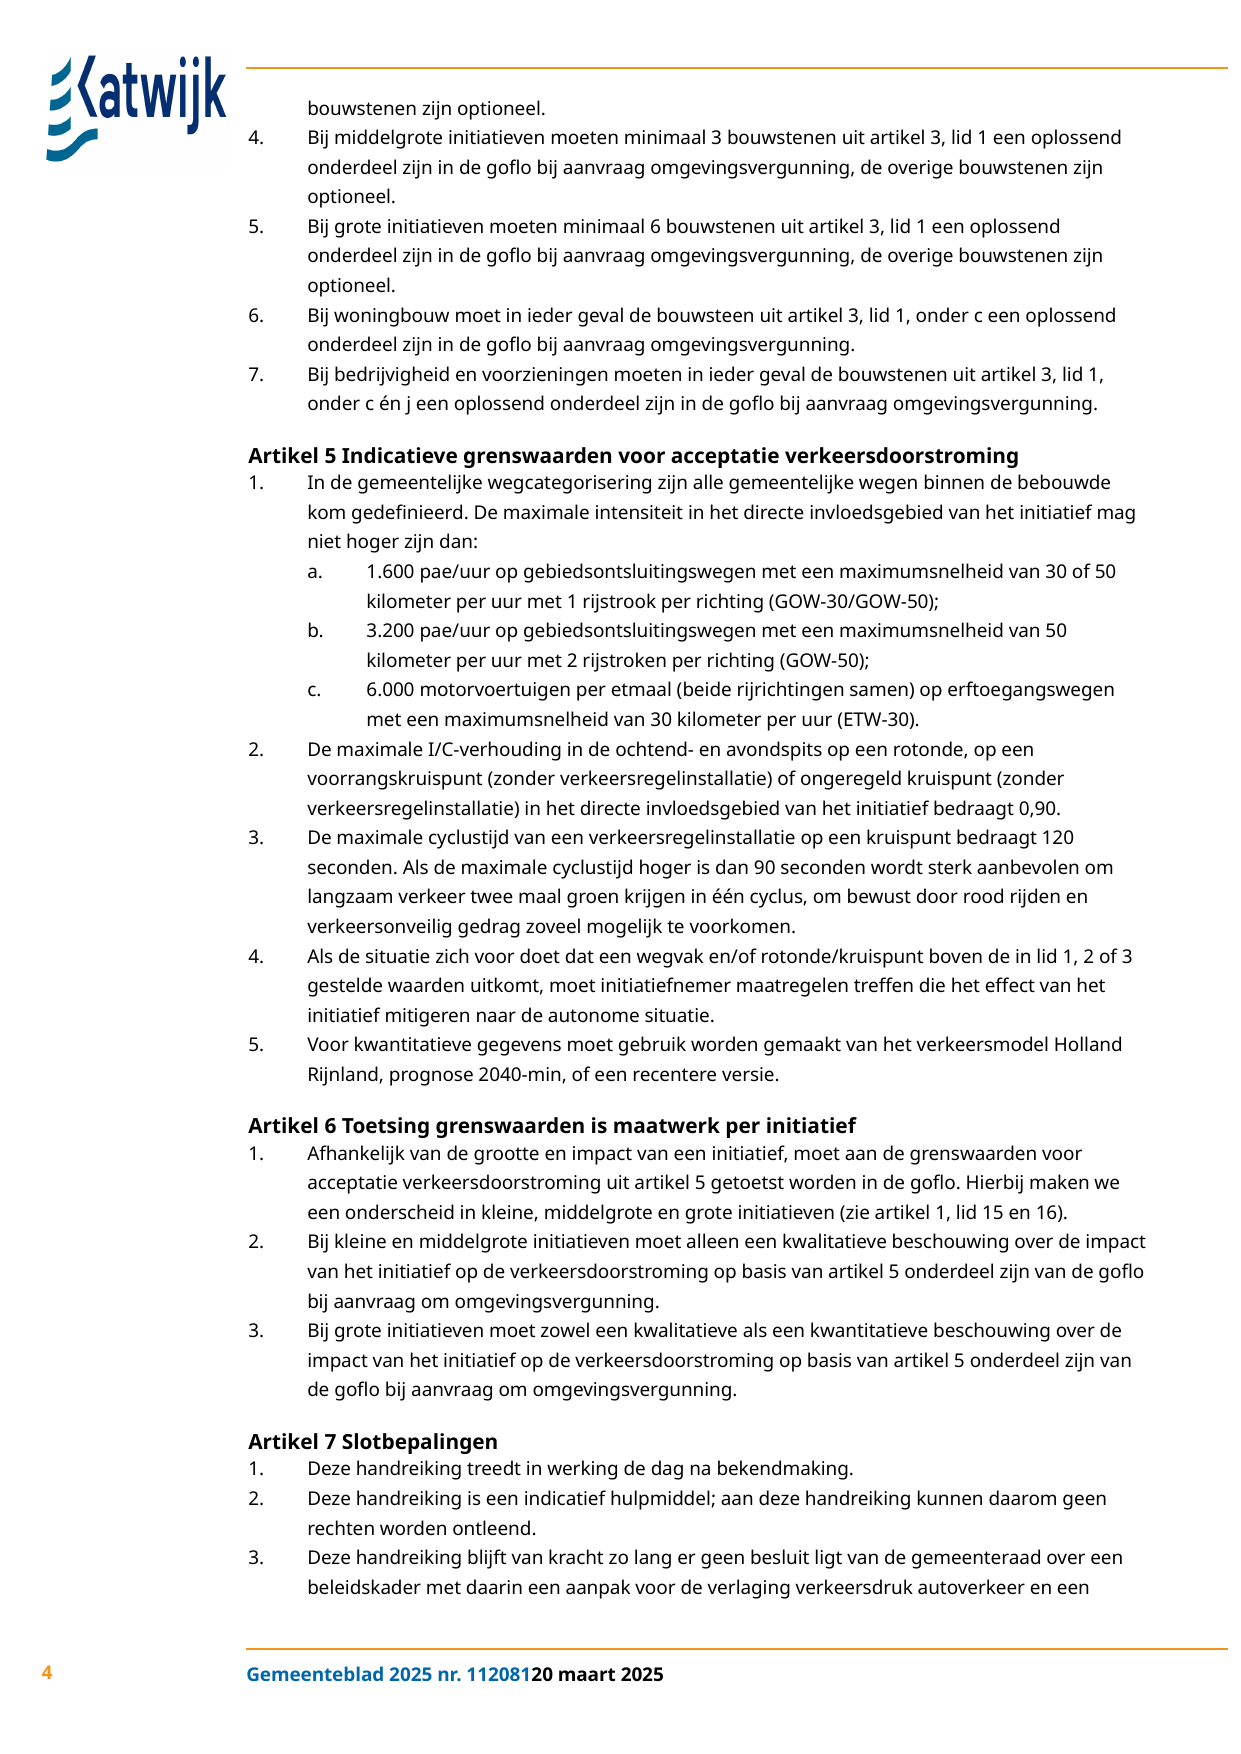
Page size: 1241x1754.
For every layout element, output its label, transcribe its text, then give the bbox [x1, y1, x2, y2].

picture [41, 47, 231, 172]
list Bij grote initiatieven moet zowel een kwalitatieve als een kwantitatieve beschouwing over de impact van het initiatief op de verkeersdoorstroming op basis van artikel 5 onderdeel zijn van de goflo bij aanvraag om omgevingsvergunning. [248, 1317, 1152, 1402]
list Bij middelgrote initiatieven moeten minimaal 3 bouwstenen uit artikel 3, lid 1 een oplossend onderdeel zijn in de goflo bij aanvraag omgevingsvergunning, de overige bouwstenen zijn optioneel. [248, 124, 1152, 209]
list Bij grote initiatieven moeten minimaal 6 bouwstenen uit artikel 3, lid 1 een oplossend onderdeel zijn in de goflo bij aanvraag omgevingsvergunning, de overige bouwstenen zijn optioneel. [248, 213, 1152, 298]
list Deze handreiking blijft van kracht zo lang er geen besluit ligt van de gemeenteraad over een beleidskader met daarin een aanpak voor de verlaging verkeersdruk autoverkeer en een [248, 1544, 1152, 1599]
list Bij woningbouw moet in ieder geval de bouwsteen uit artikel 3, lid 1, onder c een oplossend onderdeel zijn in de goflo bij aanvraag omgevingsvergunning. [248, 302, 1152, 357]
list 6.000 motorvoertuigen per etmaal (beide rijrichtingen samen) op erftoegangswegen met een maximumsnelheid van 30 kilometer per uur (ETW-30). [307, 677, 1152, 732]
list Bij kleine en middelgrote initiatieven moet alleen een kwalitatieve beschouwing over de impact van het initiatief op de verkeersdoorstroming op basis van artikel 5 onderdeel zijn van de goflo bij aanvraag om omgevingsvergunning. [248, 1229, 1152, 1314]
list Als de situatie zich voor doet dat een wegvak en/of rotonde/kruispunt boven de in lid 1, 2 of 3 gestelde waarden uitkomt, moet initiatiefnemer maatregelen treffen die het effect van het initiatief mitigeren naar de autonome situatie. [248, 943, 1152, 1028]
list De maximale cyclustijd van een verkeersregelinstallatie op een kruispunt bedraagt 120 seconden. Als de maximale cyclustijd hoger is dan 90 seconden wordt sterk aanbevolen om langzaam verkeer twee maal groen krijgen in één cyclus, om bewust door rood rijden en verkeersonveilig gedrag zoveel mogelijk te voorkomen. [248, 824, 1152, 939]
text Artikel 5 Indicatieve grenswaarden voor acceptatie verkeersdoorstroming [248, 441, 1152, 469]
list Deze handreiking is een indicatief hulpmiddel; aan deze handreiking kunnen daarom geen rechten worden ontleend. [248, 1485, 1152, 1540]
list 3.200 pae/uur op gebiedsontsluitingswegen met een maximumsnelheid van 50 kilometer per uur met 2 rijstroken per richting (GOW-50); [307, 617, 1152, 673]
list De maximale I/C-verhouding in de ochtend- en avondspits op een rotonde, op een voorrangskruispunt (zonder verkeersregelinstallatie) of ongeregeld kruispunt (zonder verkeersregelinstallatie) in het directe invloedsgebied van het initiatief bedraagt 0,90. [248, 736, 1152, 821]
list In de gemeentelijke wegcategorisering zijn alle gemeentelijke wegen binnen de bebouwde kom gedefinieerd. De maximale intensiteit in het directe invloedsgebied van het initiatief mag niet hoger zijn dan: [248, 469, 1152, 554]
list bouwstenen zijn optioneel. [248, 95, 1152, 121]
list 1.600 pae/uur op gebiedsontsluitingswegen met een maximumsnelheid van 30 of 50 kilometer per uur met 1 rijstrook per richting (GOW-30/GOW-50); [307, 558, 1152, 613]
list Deze handreiking treedt in werking de dag na bekendmaking. [248, 1456, 1152, 1481]
list Bij bedrijvigheid en voorzieningen moeten in ieder geval de bouwstenen uit artikel 3, lid 1, onder c én j een oplossend onderdeel zijn in de goflo bij aanvraag omgevingsvergunning. [248, 361, 1152, 416]
list Afhankelijk van de grootte en impact van een initiatief, moet aan de grenswaarden voor acceptatie verkeersdoorstroming uit artikel 5 getoetst worden in de goflo. Hierbij maken we een onderscheid in kleine, middelgrote en grote initiatieven (zie artikel 1, lid 15 en 16). [248, 1140, 1152, 1225]
list Voor kwantitatieve gegevens moet gebruik worden gemaakt van het verkeersmodel Holland Rijnland, prognose 2040-min, of een recentere versie. [248, 1032, 1152, 1087]
text Artikel 6 Toetsing grenswaarden is maatwerk per initiatief [248, 1112, 1152, 1140]
text Artikel 7 Slotbepalingen [248, 1427, 1152, 1456]
